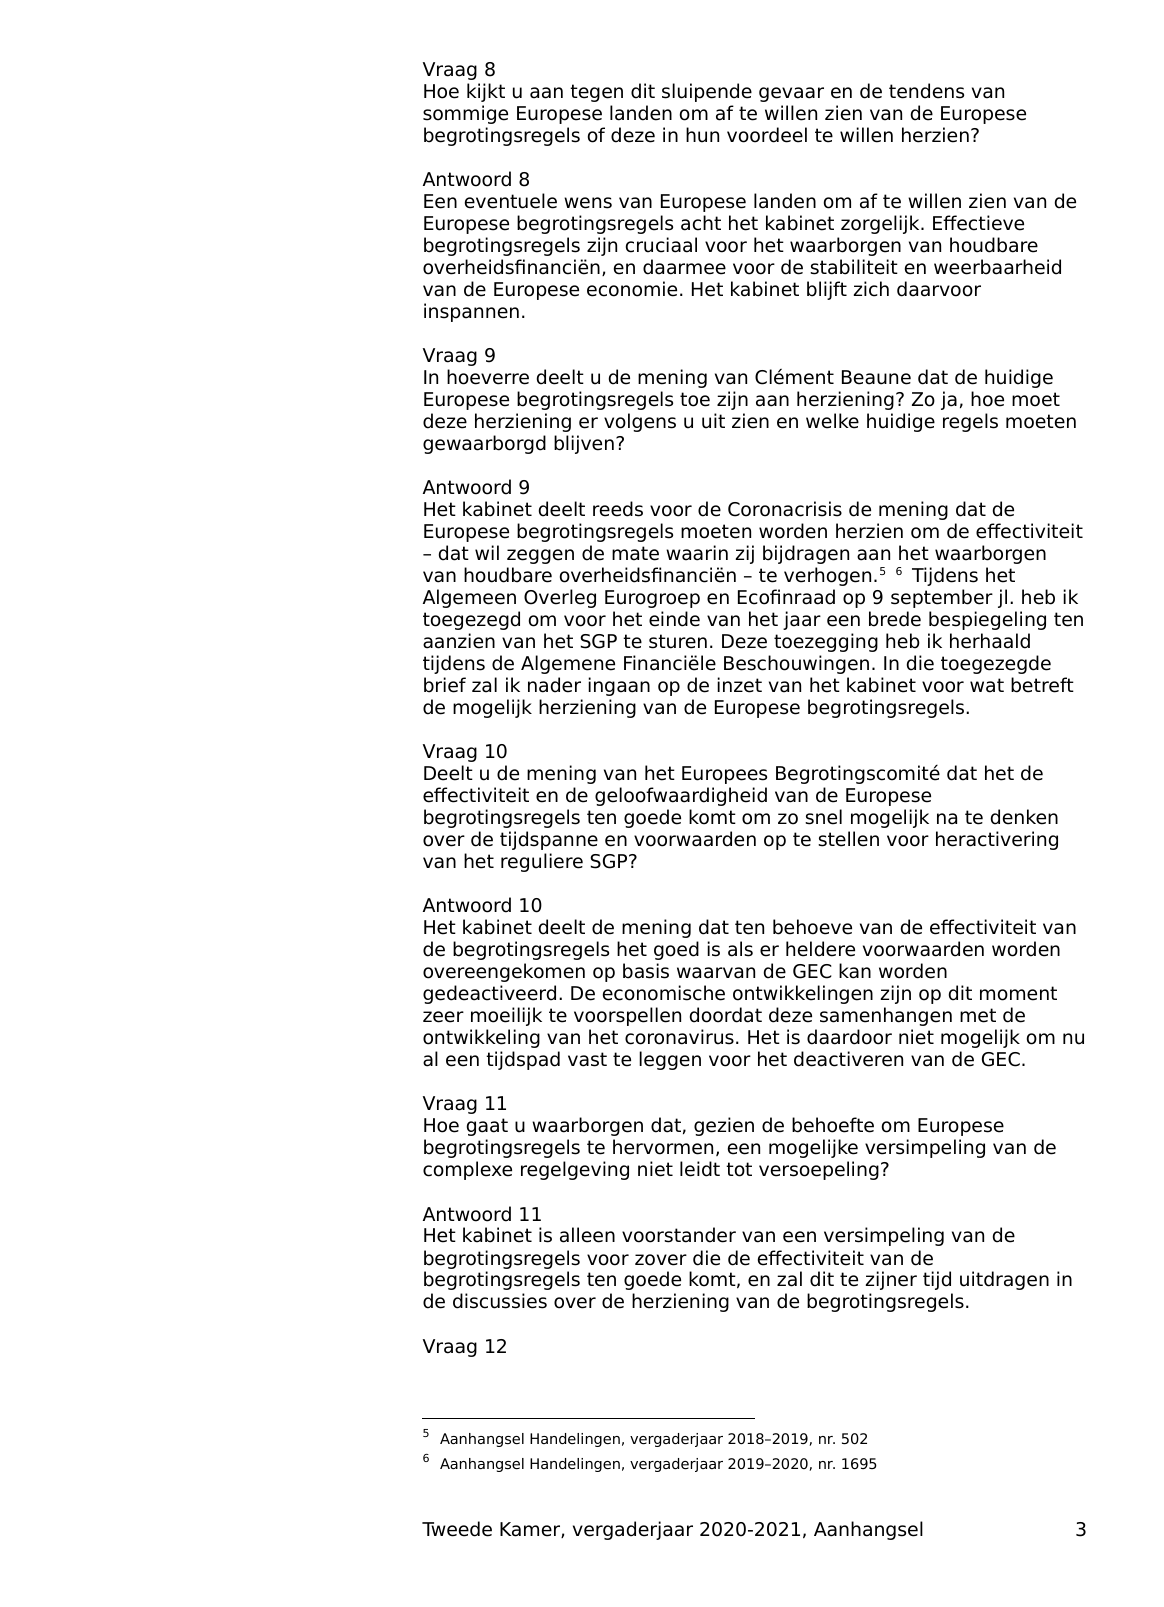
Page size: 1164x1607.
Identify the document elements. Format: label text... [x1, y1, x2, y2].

text Hoe gaat u waarborgen dat, gezien de behoefte om Europese begrotingsregels te hervormen, een mogelijke versimpeling van de complexe regelgeving niet leidt tot versoepeling? [422, 1115, 1087, 1181]
text Een eventuele wens van Europese landen om af te willen zien van de Europese begrotingsregels acht het kabinet zorgelijk. Effectieve begrotingsregels zijn cruciaal voor het waarborgen van houdbare overheidsfinanciën, en daarmee voor de stabiliteit en weerbaarheid van de Europese economie. Het kabinet blijft zich daarvoor inspannen. [422, 191, 1087, 323]
text Vraag 11 [422, 1093, 1087, 1115]
text In hoeverre deelt u de mening van Clément Beaune dat de huidige Europese begrotingsregels toe zijn aan herziening? Zo ja, hoe moet deze herziening er volgens u uit zien en welke huidige regels moeten gewaarborgd blijven? [422, 367, 1087, 455]
text Hoe kijkt u aan tegen dit sluipende gevaar en de tendens van sommige Europese landen om af te willen zien van de Europese begrotingsregels of deze in hun voordeel te willen herzien? [422, 81, 1087, 147]
text Het kabinet deelt de mening dat ten behoeve van de effectiviteit van de begrotingsregels het goed is als er heldere voorwaarden worden overeengekomen op basis waarvan de GEC kan worden gedeactiveerd. De economische ontwikkelingen zijn op dit moment zeer moeilijk te voorspellen doordat deze samenhangen met de ontwikkeling van het coronavirus. Het is daardoor niet mogelijk om nu al een tijdspad vast te leggen voor het deactiveren van de GEC. [422, 917, 1087, 1071]
text Antwoord 9 [422, 477, 1087, 499]
text Aanhangsel Handelingen, vergaderjaar 2018–2019, nr. 502 [422, 1427, 1087, 1449]
text Aanhangsel Handelingen, vergaderjaar 2019–2020, nr. 1695 [422, 1452, 1087, 1474]
text Antwoord 8 [422, 169, 1087, 191]
text Antwoord 11 [422, 1203, 1087, 1225]
text Vraag 9 [422, 345, 1087, 367]
text Vraag 12 [422, 1336, 1087, 1357]
text Het kabinet is alleen voorstander van een versimpeling van de begrotingsregels voor zover die de effectiviteit van de begrotingsregels ten goede komt, en zal dit te zijner tijd uitdragen in de discussies over de herziening van de begrotingsregels. [422, 1225, 1087, 1313]
text Vraag 8 [422, 59, 1087, 81]
text Antwoord 10 [422, 895, 1087, 917]
text Vraag 10 [422, 741, 1087, 763]
text Deelt u de mening van het Europees Begrotingscomité dat het de effectiviteit en de geloofwaardigheid van de Europese begrotingsregels ten goede komt om zo snel mogelijk na te denken over de tijdspanne en voorwaarden op te stellen voor heractivering van het reguliere SGP? [422, 763, 1087, 873]
text Het kabinet deelt reeds voor de Coronacrisis de mening dat de Europese begrotingsregels moeten worden herzien om de effectiviteit – dat wil zeggen de mate waarin zij bijdragen aan het waarborgen van houdbare overheidsfinanciën – te verhogen. Tijdens het Algemeen Overleg Eurogroep en Ecofinraad op 9 september jl. heb ik toegezegd om voor het einde van het jaar een brede bespiegeling ten aanzien van het SGP te sturen. Deze toezegging heb ik herhaald tijdens de Algemene Financiële Beschouwingen. In die toegezegde brief zal ik nader ingaan op de inzet van het kabinet voor wat betreft de mogelijk herziening van de Europese begrotingsregels. [422, 499, 1087, 719]
